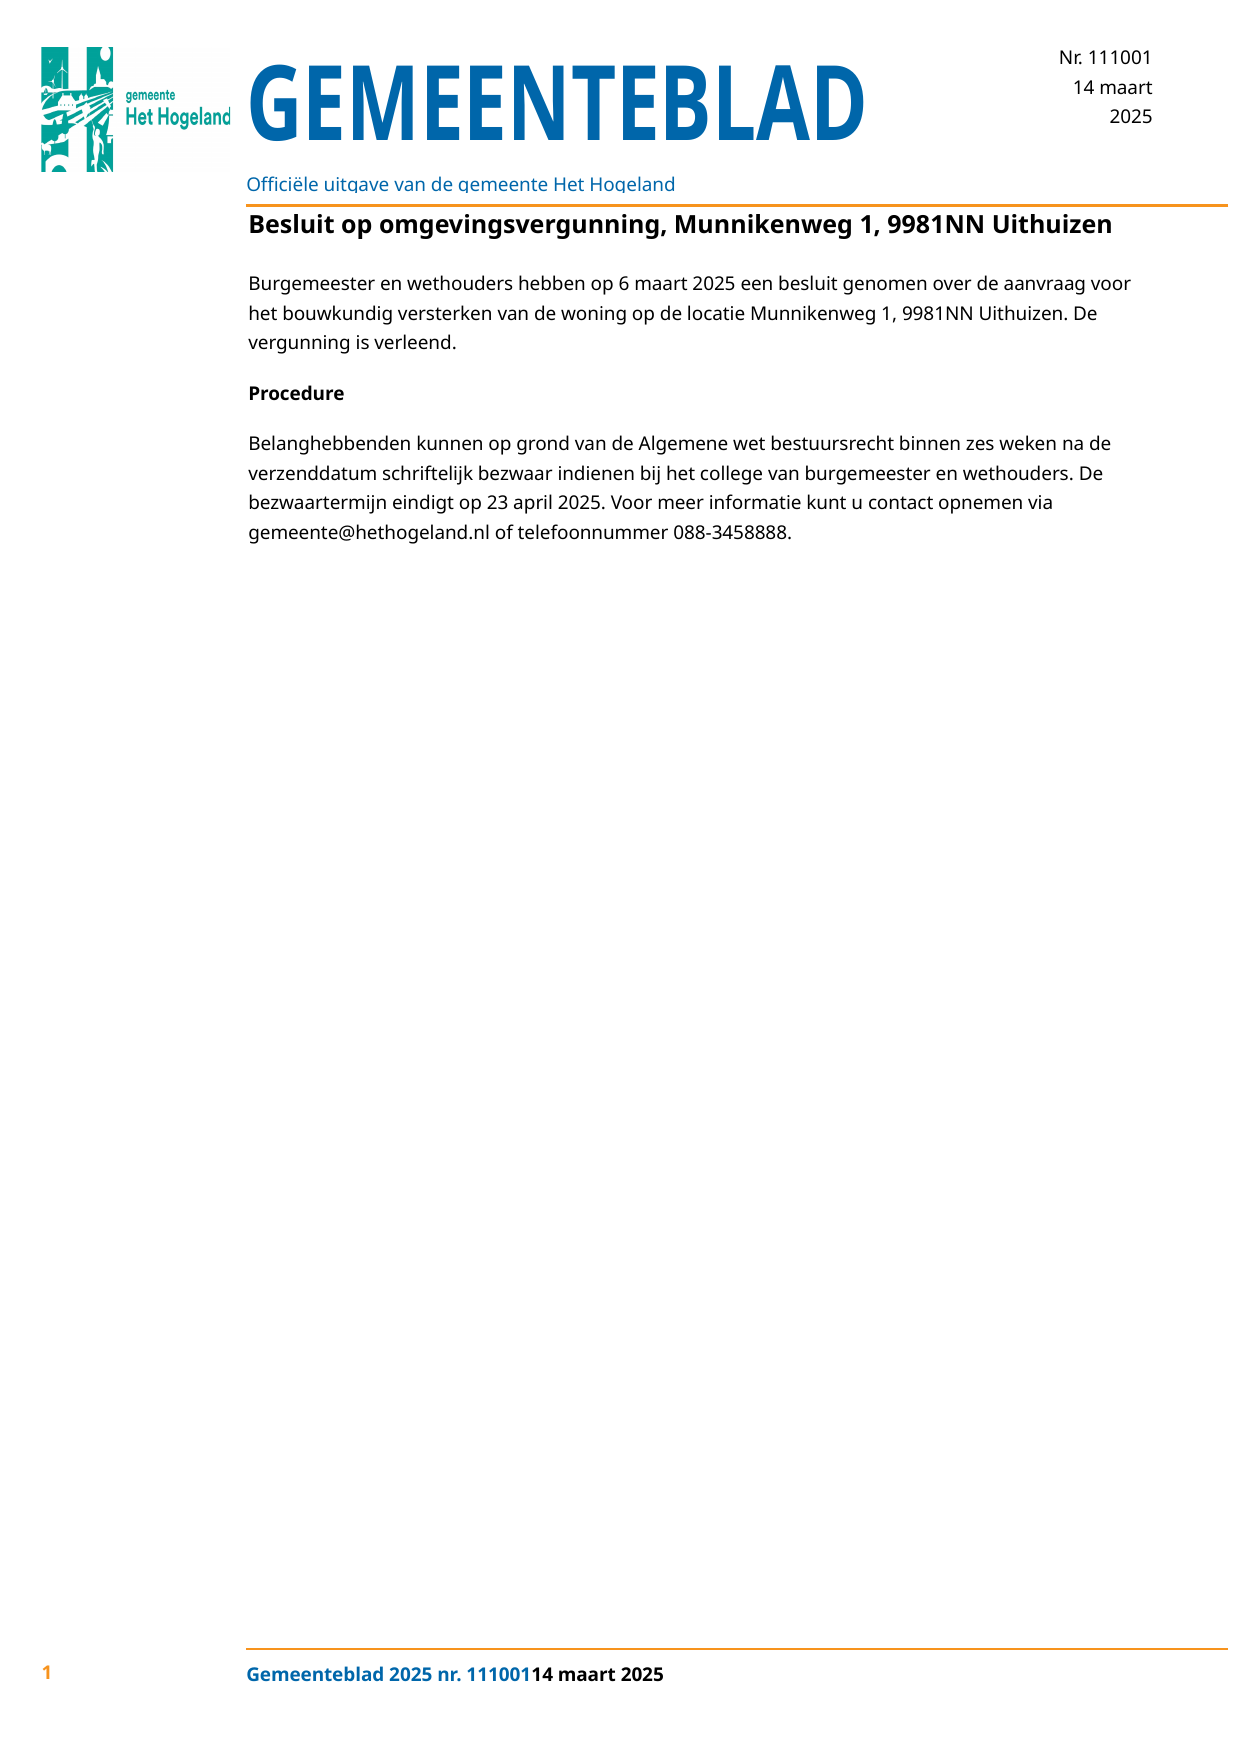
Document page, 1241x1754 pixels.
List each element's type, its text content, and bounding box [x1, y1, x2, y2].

text Besluit op omgevingsvergunning, Munnikenweg 1, 9981NN Uithuizen [248, 207, 1152, 241]
picture [41, 47, 231, 172]
text Belanghebbenden kunnen op grond van de Algemene wet bestuursrecht binnen zes weken na de verzenddatum schriftelijk bezwaar indienen bij het college van burgemeester en wethouders. De bezwaartermijn eindigt op 23 april 2025. Voor meer informatie kunt u contact opnemen via gemeente@hethogeland.nl of telefoonnummer 088-3458888. [248, 430, 1152, 545]
text Burgemeester en wethouders hebben op 6 maart 2025 een besluit genomen over de aanvraag voor het bouwkundig versterken van de woning op de locatie Munnikenweg 1, 9981NN Uithuizen. De vergunning is verleend. [248, 270, 1152, 355]
text Procedure [248, 380, 1152, 406]
